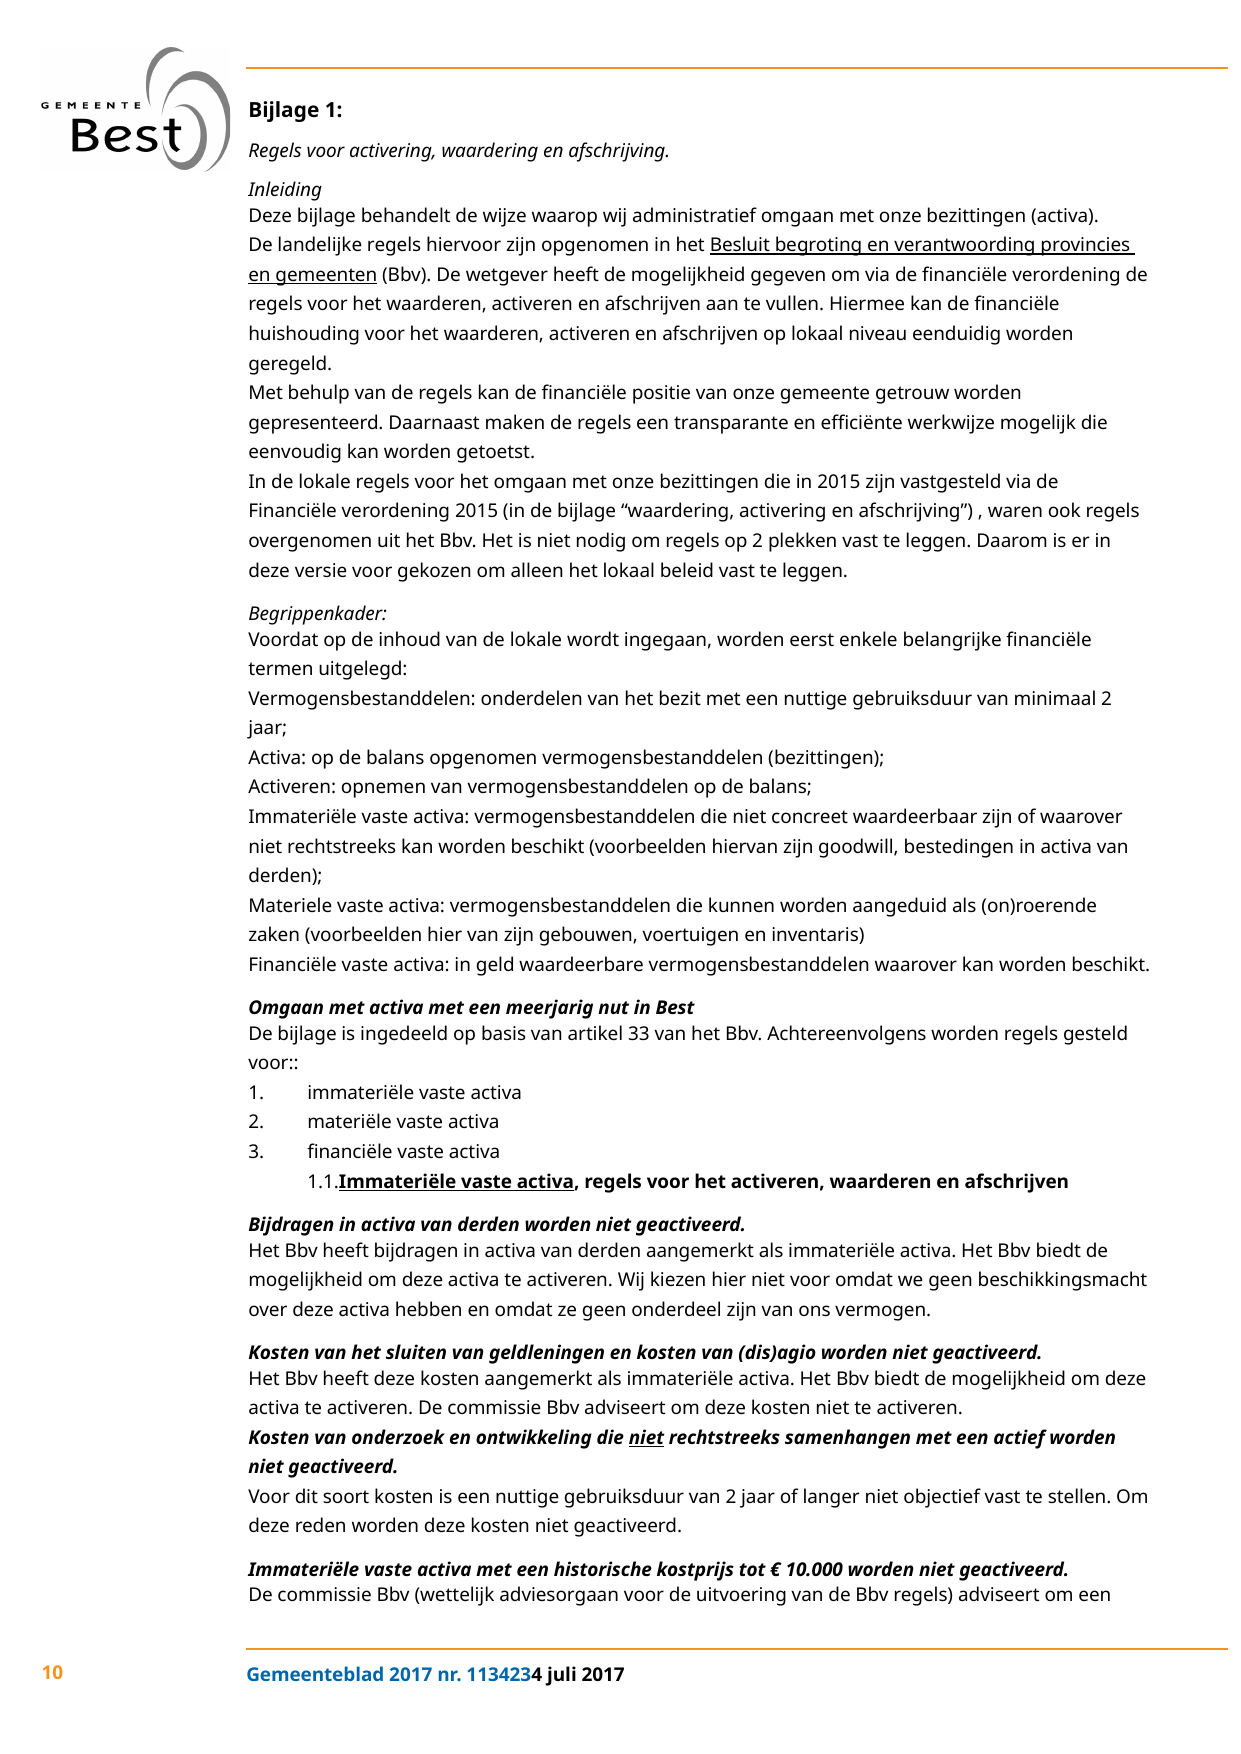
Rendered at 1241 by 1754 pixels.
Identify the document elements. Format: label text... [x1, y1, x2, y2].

text Het Bbv heeft bijdragen in activa van derden aangemerkt als immateriële activa. Het Bbv biedt de mogelijkheid om deze activa te activeren. Wij kiezen hier niet voor omdat we geen beschikkingsmacht over deze activa hebben en omdat ze geen onderdeel zijn van ons vermogen. [248, 1237, 1152, 1322]
text Vermogensbestanddelen: onderdelen van het bezit met een nuttige gebruiksduur van minimaal 2 jaar; [248, 685, 1152, 740]
picture [41, 47, 231, 172]
text Materiele vaste activa: vermogensbestanddelen die kunnen worden aangeduid als (on)roerende zaken (voorbeelden hier van zijn gebouwen, voertuigen en inventaris) [248, 892, 1152, 947]
text In de lokale regels voor het omgaan met onze bezittingen die in 2015 zijn vastgesteld via de Financiële verordening 2015 (in de bijlage “waardering, activering en afschrijving”) , waren ook regels overgenomen uit het Bbv. Het is niet nodig om regels op 2 plekken vast te leggen. Daarom is er in deze versie voor gekozen om alleen het lokaal beleid vast te leggen. [248, 468, 1152, 583]
text Met behulp van de regels kan de financiële positie van onze gemeente getrouw worden gepresenteerd. Daarnaast maken de regels een transparante en efficiënte werkwijze mogelijk die eenvoudig kan worden getoetst. [248, 379, 1152, 464]
text Voordat op de inhoud van de lokale wordt ingegaan, worden eerst enkele belangrijke financiële termen uitgelegd: [248, 626, 1152, 681]
text Activa: op de balans opgenomen vermogensbestanddelen (bezittingen); [248, 744, 1152, 770]
text De landelijke regels hiervoor zijn opgenomen in het Besluit begroting en verantwoording provincies en gemeenten (Bbv). De wetgever heeft de mogelijkheid gegeven om via de financiële verordening de regels voor het waarderen, activeren en afschrijven aan te vullen. Hiermee kan de financiële huishouding voor het waarderen, activeren en afschrijven op lokaal niveau eenduidig worden geregeld. [248, 231, 1152, 376]
text Omgaan met activa met een meerjarig nut in Best [248, 994, 1152, 1020]
text Bijlage 1: [248, 95, 1152, 123]
list financiële vaste activa [248, 1138, 1152, 1164]
text Financiële vaste activa: in geld waardeerbare vermogensbestanddelen waarover kan worden beschikt. [248, 951, 1152, 977]
text Immateriële vaste activa: vermogensbestanddelen die niet concreet waardeerbaar zijn of waarover niet rechtstreeks kan worden beschikt (voorbeelden hiervan zijn goodwill, bestedingen in activa van derden); [248, 803, 1152, 888]
list materiële vaste activa [248, 1109, 1152, 1134]
text Activeren: opnemen van vermogensbestanddelen op de balans; [248, 774, 1152, 799]
text Kosten van onderzoek en ontwikkeling die niet rechtstreeks samenhangen met een actief worden niet geactiveerd. [248, 1424, 1152, 1479]
text Kosten van het sluiten van geldleningen en kosten van (dis)agio worden niet geactiveerd. [248, 1339, 1152, 1365]
list immateriële vaste activa [248, 1079, 1152, 1105]
text Begrippenkader: [248, 600, 1152, 626]
text Voor dit soort kosten is een nuttige gebruiksduur van 2 jaar of langer niet objectief vast te stellen. Om deze reden worden deze kosten niet geactiveerd. [248, 1483, 1152, 1538]
text Het Bbv heeft deze kosten aangemerkt als immateriële activa. Het Bbv biedt de mogelijkheid om deze activa te activeren. De commissie Bbv adviseert om deze kosten niet te activeren. [248, 1365, 1152, 1420]
list 1.1.Immateriële vaste activa, regels voor het activeren, waarderen en afschrijven [248, 1168, 1152, 1194]
text De bijlage is ingedeeld op basis van artikel 33 van het Bbv. Achtereenvolgens worden regels gesteld voor:: [248, 1020, 1152, 1075]
text Bijdragen in activa van derden worden niet geactiveerd. [248, 1211, 1152, 1237]
text Deze bijlage behandelt de wijze waarop wij administratief omgaan met onze bezittingen (activa). [248, 202, 1152, 228]
text De commissie Bbv (wettelijk adviesorgaan voor de uitvoering van de Bbv regels) adviseert om een [248, 1582, 1152, 1607]
text Regels voor activering, waardering en afschrijving. [248, 137, 1152, 163]
text Inleiding [248, 176, 1152, 202]
text Immateriële vaste activa met een historische kostprijs tot € 10.000 worden niet geactiveerd. [248, 1556, 1152, 1582]
